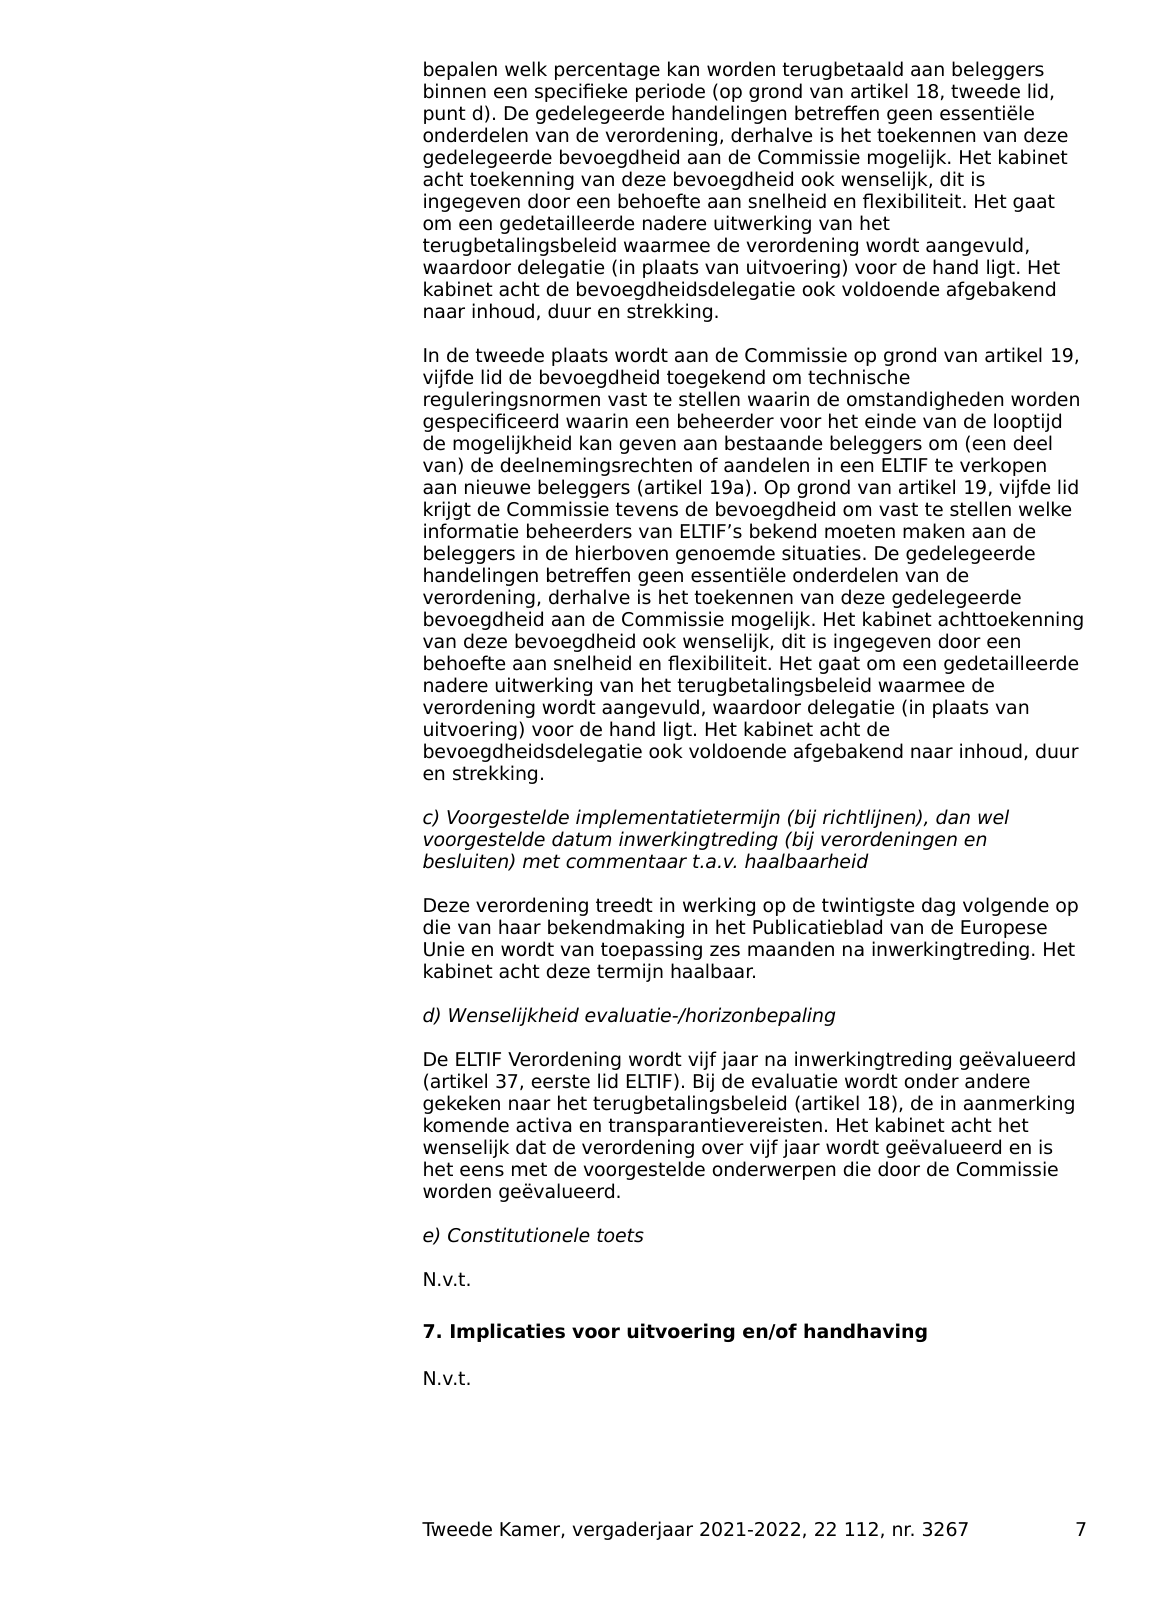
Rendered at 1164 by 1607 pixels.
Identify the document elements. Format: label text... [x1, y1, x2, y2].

text De ELTIF Verordening wordt vijf jaar na inwerkingtreding geëvalueerd (artikel 37, eerste lid ELTIF). Bij de evaluatie wordt onder andere gekeken naar het terugbetalingsbeleid (artikel 18), de in aanmerking komende activa en transparantievereisten. Het kabinet acht het wenselijk dat de verordening over vijf jaar wordt geëvalueerd en is het eens met de voorgestelde onderwerpen die door de Commissie worden geëvalueerd. [422, 1049, 1087, 1203]
text In de tweede plaats wordt aan de Commissie op grond van artikel 19, vijfde lid de bevoegdheid toegekend om technische reguleringsnormen vast te stellen waarin de omstandigheden worden gespecificeerd waarin een beheerder voor het einde van de looptijd de mogelijkheid kan geven aan bestaande beleggers om (een deel van) de deelnemingsrechten of aandelen in een ELTIF te verkopen aan nieuwe beleggers (artikel 19a). Op grond van artikel 19, vijfde lid krijgt de Commissie tevens de bevoegdheid om vast te stellen welke informatie beheerders van ELTIF’s bekend moeten maken aan de beleggers in de hierboven genoemde situaties. De gedelegeerde handelingen betreffen geen essentiële onderdelen van de verordening, derhalve is het toekennen van deze gedelegeerde bevoegdheid aan de Commissie mogelijk. Het kabinet achttoekenning van deze bevoegdheid ook wenselijk, dit is ingegeven door een behoefte aan snelheid en flexibiliteit. Het gaat om een gedetailleerde nadere uitwerking van het terugbetalingsbeleid waarmee de verordening wordt aangevuld, waardoor delegatie (in plaats van uitvoering) voor de hand ligt. Het kabinet acht de bevoegdheidsdelegatie ook voldoende afgebakend naar inhoud, duur en strekking. [422, 345, 1087, 784]
text Deze verordening treedt in werking op de twintigste dag volgende op die van haar bekendmaking in het Publicatieblad van de Europese Unie en wordt van toepassing zes maanden na inwerkingtreding. Het kabinet acht deze termijn haalbaar. [422, 895, 1087, 983]
text N.v.t. [422, 1269, 1087, 1291]
subtitle c) Voorgestelde implementatietermijn (bij richtlijnen), dan wel voorgestelde datum inwerkingtreding (bij verordeningen en besluiten) met commentaar t.a.v. haalbaarheid [422, 807, 1087, 873]
subtitle d) Wenselijkheid evaluatie-/horizonbepaling [422, 1005, 1087, 1027]
subtitle 7. Implicaties voor uitvoering en/of handhaving [422, 1321, 1087, 1343]
text bepalen welk percentage kan worden terugbetaald aan beleggers binnen een specifieke periode (op grond van artikel 18, tweede lid, punt d). De gedelegeerde handelingen betreffen geen essentiële onderdelen van de verordening, derhalve is het toekennen van deze gedelegeerde bevoegdheid aan de Commissie mogelijk. Het kabinet acht toekenning van deze bevoegdheid ook wenselijk, dit is ingegeven door een behoefte aan snelheid en flexibiliteit. Het gaat om een gedetailleerde nadere uitwerking van het terugbetalingsbeleid waarmee de verordening wordt aangevuld, waardoor delegatie (in plaats van uitvoering) voor de hand ligt. Het kabinet acht de bevoegdheidsdelegatie ook voldoende afgebakend naar inhoud, duur en strekking. [422, 59, 1087, 323]
subtitle e) Constitutionele toets [422, 1225, 1087, 1247]
text N.v.t. [422, 1368, 1087, 1390]
